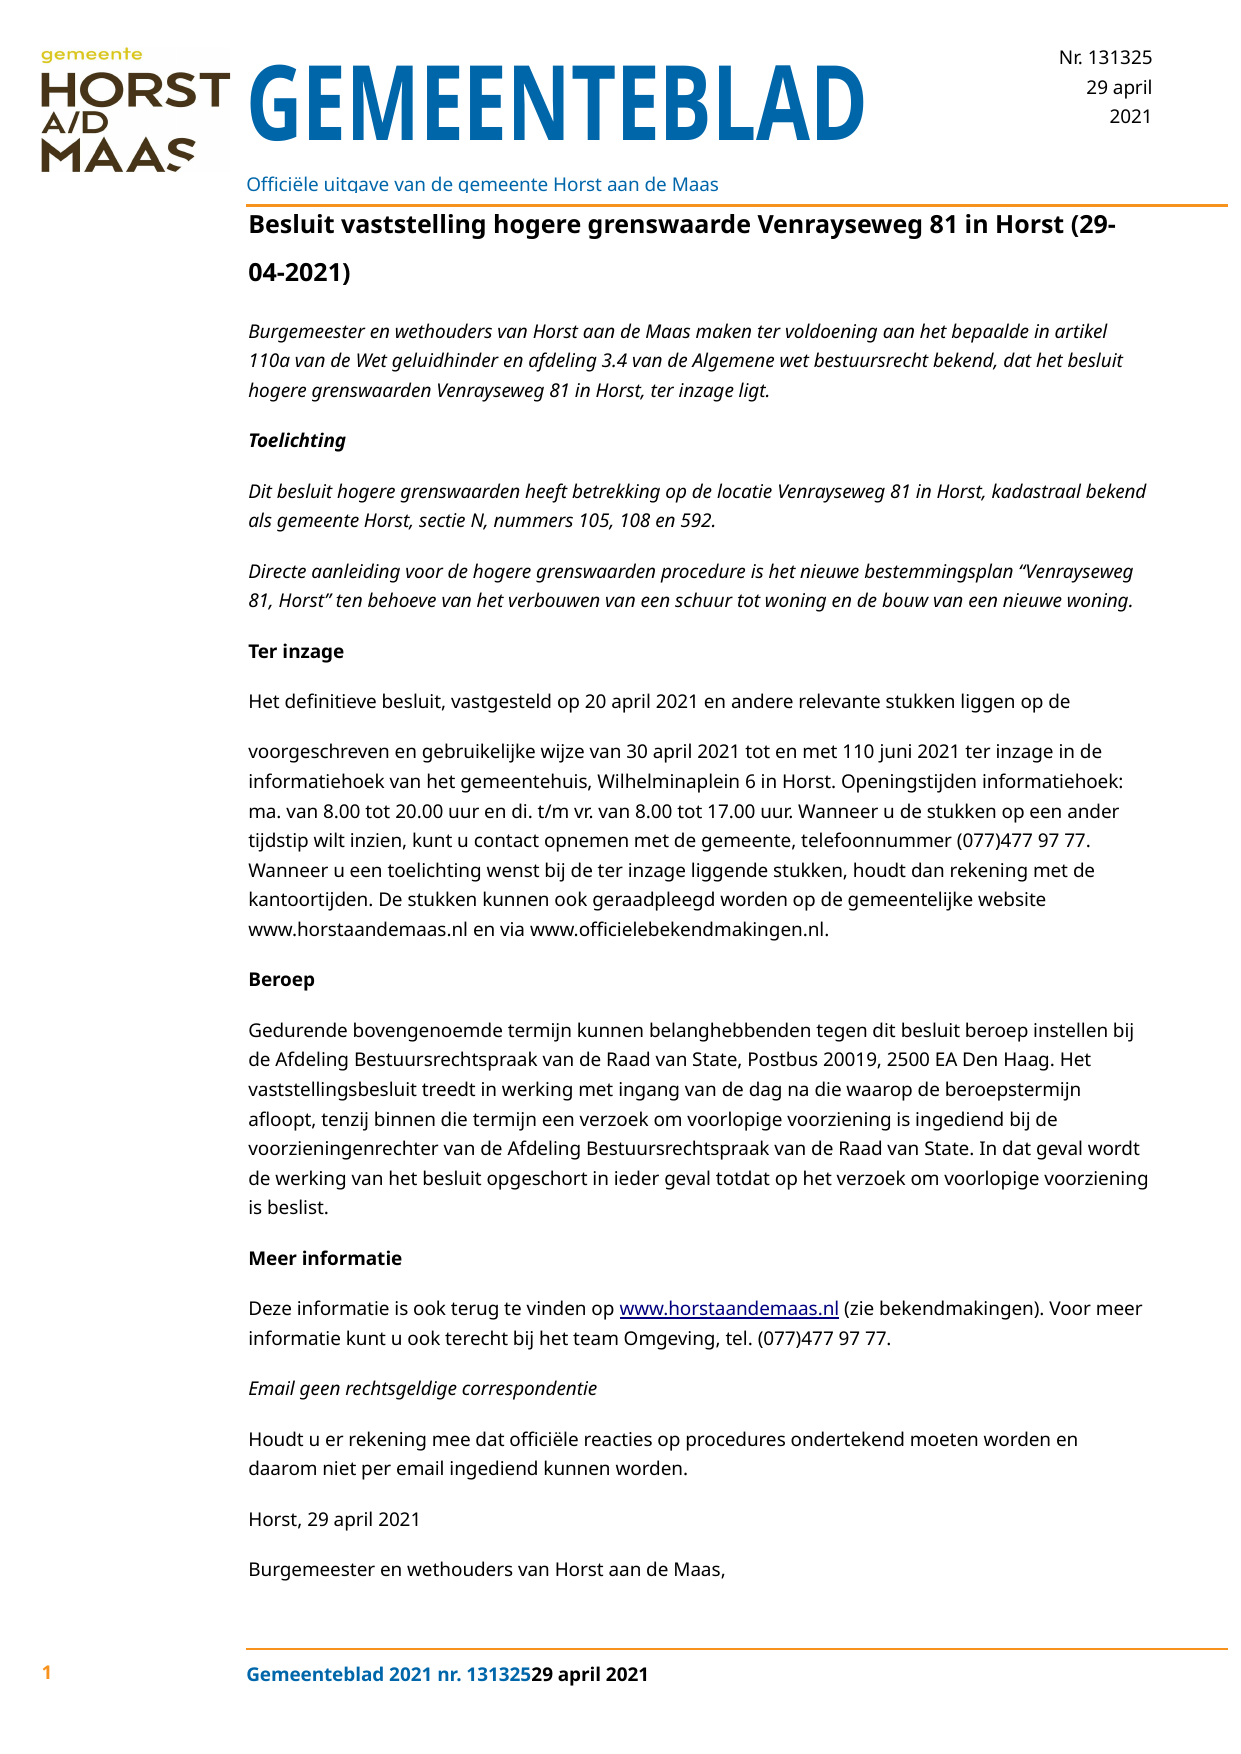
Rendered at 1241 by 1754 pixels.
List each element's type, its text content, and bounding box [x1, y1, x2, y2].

text Ter inzage [248, 638, 1152, 664]
text Directe aanleiding voor de hogere grenswaarden procedure is het nieuwe bestemmingsplan “Venrayseweg 81, Horst” ten behoeve van het verbouwen van een schuur tot woning en de bouw van een nieuwe woning. [248, 558, 1152, 613]
picture [41, 47, 231, 172]
text Dit besluit hogere grenswaarden heeft betrekking op de locatie Venrayseweg 81 in Horst, kadastraal bekend als gemeente Horst, sectie N, nummers 105, 108 en 592. [248, 478, 1152, 533]
text Burgemeester en wethouders van Horst aan de Maas maken ter voldoening aan het bepaalde in artikel 110a van de Wet geluidhinder en afdeling 3.4 van de Algemene wet bestuursrecht bekend, dat het besluit hogere grenswaarden Venrayseweg 81 in Horst, ter inzage ligt. [248, 318, 1152, 403]
text voorgeschreven en gebruikelijke wijze van 30 april 2021 tot en met 110 juni 2021 ter inzage in de informatiehoek van het gemeentehuis, Wilhelminaplein 6 in Horst. Openingstijden informatiehoek: ma. van 8.00 tot 20.00 uur en di. t/m vr. van 8.00 tot 17.00 uur. Wanneer u de stukken op een ander tijdstip wilt inzien, kunt u contact opnemen met de gemeente, telefoonnummer (077)477 97 77. Wanneer u een toelichting wenst bij de ter inzage liggende stukken, houdt dan rekening met de kantoortijden. De stukken kunnen ook geraadpleegd worden op de gemeentelijke website www.horstaandemaas.nl en via www.officielebekendmakingen.nl. [248, 739, 1152, 942]
text Het definitieve besluit, vastgesteld op 20 april 2021 en andere relevante stukken liggen op de [248, 688, 1152, 714]
text Burgemeester en wethouders van Horst aan de Maas, [248, 1556, 1152, 1582]
text Toelichting [248, 427, 1152, 453]
text Email geen rechtsgeldige correspondentie [248, 1375, 1152, 1401]
text Meer informatie [248, 1245, 1152, 1271]
text Beroep [248, 967, 1152, 992]
text Gedurende bovengenoemde termijn kunnen belanghebbenden tegen dit besluit beroep instellen bij de Afdeling Bestuursrechtspraak van de Raad van State, Postbus 20019, 2500 EA Den Haag. Het vaststellingsbesluit treedt in werking met ingang van de dag na die waarop de beroepstermijn afloopt, tenzij binnen die termijn een verzoek om voorlopige voorziening is ingediend bij de voorzieningenrechter van de Afdeling Bestuursrechtspraak van de Raad van State. In dat geval wordt de werking van het besluit opgeschort in ieder geval totdat op het verzoek om voorlopige voorziening is beslist. [248, 1017, 1152, 1220]
text Besluit vaststelling hogere grenswaarde Venrayseweg 81 in Horst (29-04-2021) [248, 207, 1152, 288]
text Houdt u er rekening mee dat officiële reacties op procedures ondertekend moeten worden en daarom niet per email ingediend kunnen worden. [248, 1426, 1152, 1481]
text Deze informatie is ook terug te vinden op www.horstaandemaas.nl (zie bekendmakingen). Voor meer informatie kunt u ook terecht bij het team Omgeving, tel. (077)477 97 77. [248, 1295, 1152, 1351]
text Horst, 29 april 2021 [248, 1506, 1152, 1532]
